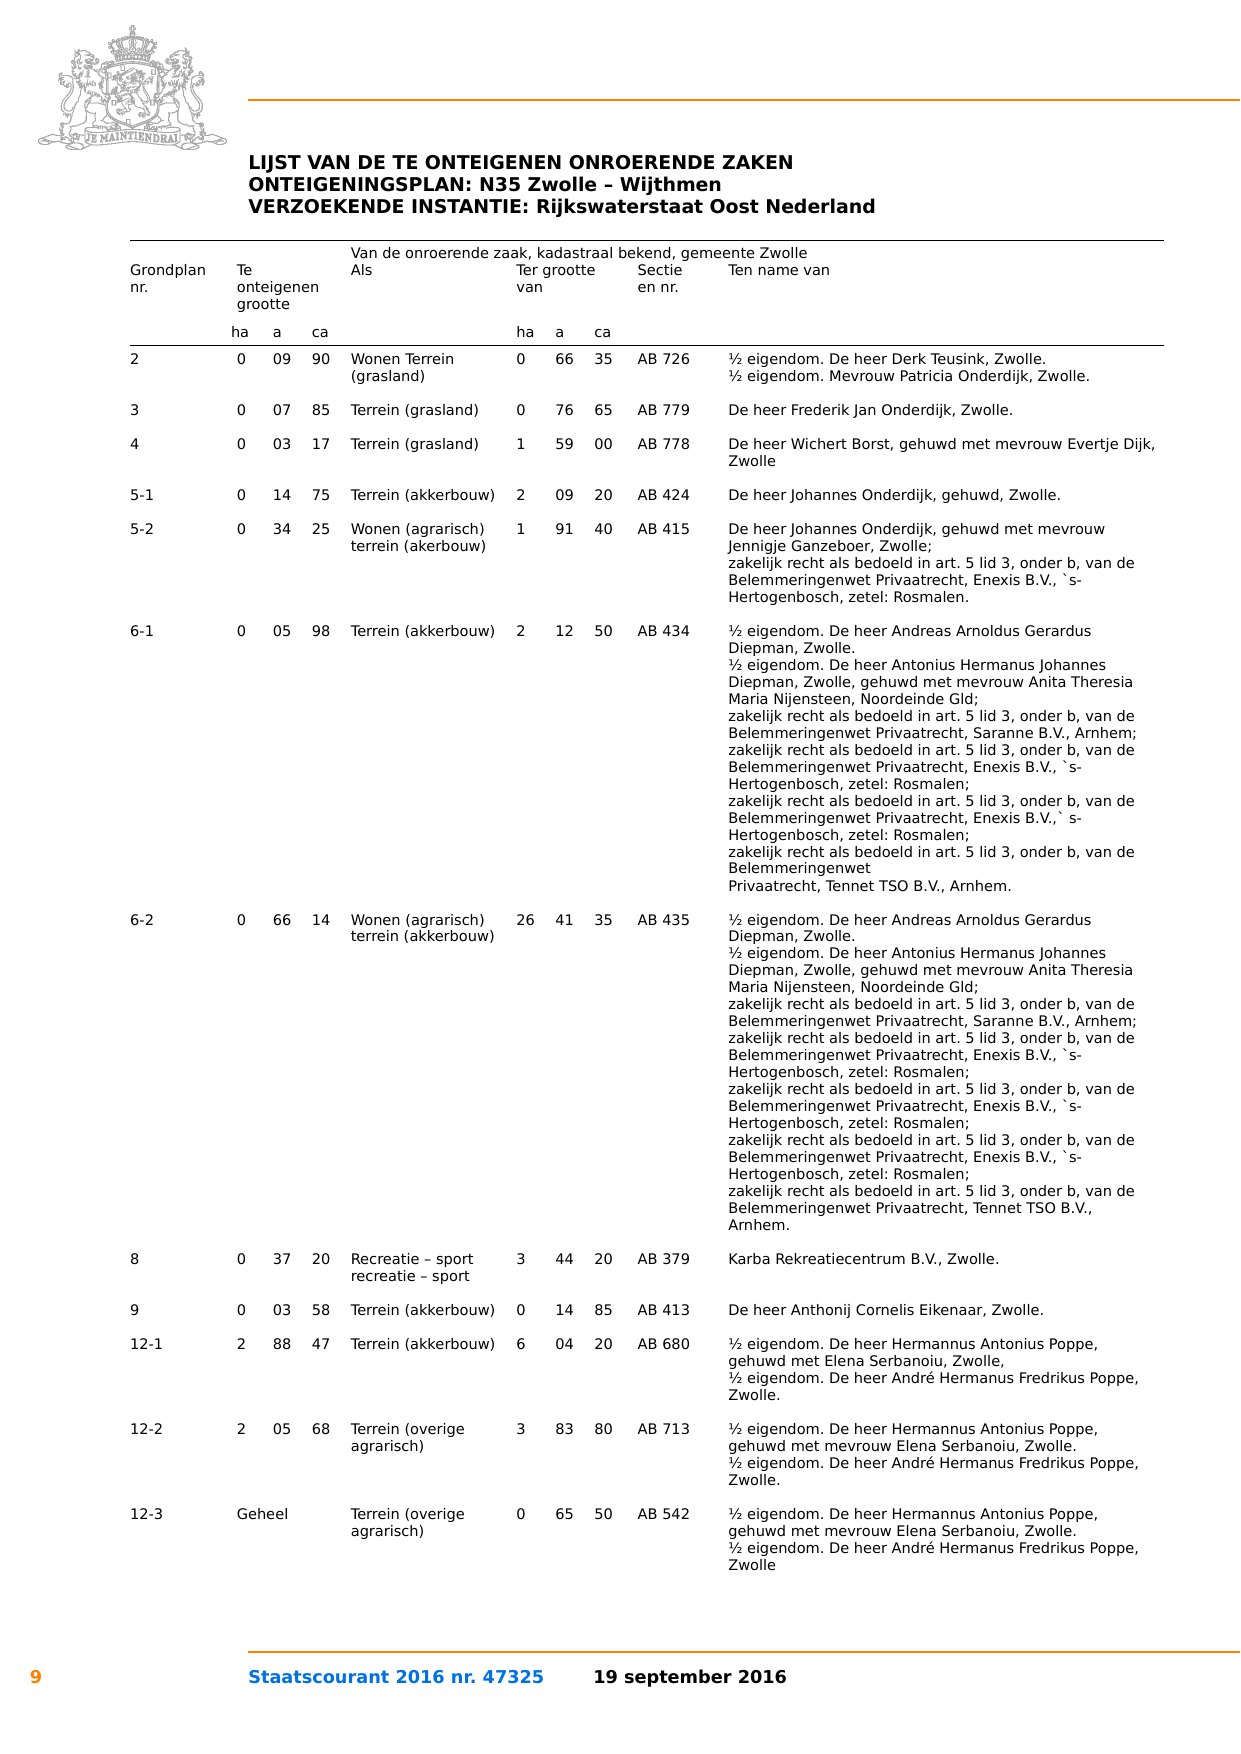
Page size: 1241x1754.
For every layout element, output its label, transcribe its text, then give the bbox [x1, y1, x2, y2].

table_cell [631, 504, 722, 521]
table_cell [267, 1574, 306, 1591]
table_cell 98 [306, 623, 344, 894]
table_cell [722, 385, 1163, 402]
table_cell [510, 419, 549, 436]
table_cell [267, 1319, 306, 1336]
table_cell 0 [231, 911, 267, 1234]
table_cell [510, 1234, 549, 1251]
table_cell AB 415 [631, 521, 722, 606]
table_cell Terrein (overige agrarisch) [345, 1421, 510, 1489]
table_cell 47 [306, 1336, 344, 1404]
table_cell 0 [231, 436, 267, 470]
table_cell 20 [588, 1336, 631, 1404]
table_cell 0 [231, 402, 267, 419]
table_cell [722, 1574, 1163, 1591]
table_cell 59 [549, 436, 588, 470]
table_cell [345, 1319, 510, 1336]
table_cell Recreatie – sport recreatie – sport [345, 1251, 510, 1285]
table_cell 6-2 [130, 911, 231, 1234]
table_cell 25 [306, 521, 344, 606]
table_cell a [549, 318, 588, 345]
table_cell Terrein (akkerbouw) [345, 1302, 510, 1319]
table_cell 76 [549, 402, 588, 419]
table_cell AB 779 [631, 402, 722, 419]
table_cell [588, 419, 631, 436]
table_cell Geheel [231, 1506, 344, 1573]
table_cell AB 413 [631, 1302, 722, 1319]
table_cell [345, 1489, 510, 1506]
table_cell [588, 385, 631, 402]
table_cell [231, 1285, 267, 1302]
table_cell [631, 1234, 722, 1251]
table_cell [549, 894, 588, 911]
table_cell [722, 1319, 1163, 1336]
table_cell 8 [130, 1251, 231, 1285]
table_cell 26 [510, 911, 549, 1234]
table_cell [722, 470, 1163, 487]
table_cell [231, 894, 267, 911]
text LIJST VAN DE TE ONTEIGENEN ONROERENDE ZAKEN [248, 152, 1163, 174]
table_cell Wonen Terrein (grasland) [345, 346, 510, 385]
table_cell 14 [549, 1302, 588, 1319]
table_cell 0 [231, 521, 267, 606]
table_cell 3 [510, 1421, 549, 1489]
table_cell 85 [588, 1302, 631, 1319]
table_cell [267, 1404, 306, 1421]
table_cell [549, 1489, 588, 1506]
table_cell [631, 1489, 722, 1506]
table_cell [722, 419, 1163, 436]
table_cell [231, 1489, 267, 1506]
table_cell [549, 419, 588, 436]
table_cell 03 [267, 1302, 306, 1319]
table_header Van de onroerende zaak, kadastraal bekend, gemeente Zwolle [345, 241, 1163, 262]
table_cell [130, 1319, 231, 1336]
table_cell [588, 894, 631, 911]
table_cell [345, 1285, 510, 1302]
table_cell 07 [267, 402, 306, 419]
table_cell AB 778 [631, 436, 722, 470]
table_cell 12-2 [130, 1421, 231, 1489]
table_cell [549, 385, 588, 402]
table_cell 9 [130, 1302, 231, 1319]
table_cell [722, 504, 1163, 521]
table_cell 14 [306, 911, 344, 1234]
table_cell ½ eigendom. De heer Hermannus Antonius Poppe, gehuwd met mevrouw Elena Serbanoiu, Zwolle. ½ eigendom. De heer André Hermanus Fredrikus Poppe, Zwolle. [722, 1421, 1163, 1489]
table_cell 41 [549, 911, 588, 1234]
table_cell AB 542 [631, 1506, 722, 1573]
table_cell ½ eigendom. De heer Andreas Arnoldus Gerardus Diepman, Zwolle. ½ eigendom. De heer Antonius Hermanus Johannes Diepman, Zwolle, gehuwd met mevrouw Anita Theresia Maria Nijensteen, Noordeinde Gld; zakelijk recht als bedoeld in art. 5 lid 3, onder b, van de Belemmeringenwet Privaatrecht, Saranne B.V., Arnhem; zakelijk recht als bedoeld in art. 5 lid 3, onder b, van de Belemmeringenwet Privaatrecht, Enexis B.V., `s-Hertogenbosch, zetel: Rosmalen; zakelijk recht als bedoeld in art. 5 lid 3, onder b, van de Belemmeringenwet Privaatrecht, Enexis B.V., `s-Hertogenbosch, zetel: Rosmalen; zakelijk recht als bedoeld in art. 5 lid 3, onder b, van de Belemmeringenwet Privaatrecht, Enexis B.V., `s-Hertogenbosch, zetel: Rosmalen; zakelijk recht als bedoeld in art. 5 lid 3, onder b, van de Belemmeringenwet Privaatrecht, Tennet TSO B.V., Arnhem. [722, 911, 1163, 1234]
table_cell [549, 1319, 588, 1336]
table_cell [231, 504, 267, 521]
table_cell AB 434 [631, 623, 722, 894]
table_cell [267, 470, 306, 487]
table_cell 3 [130, 402, 231, 419]
table_cell [549, 1234, 588, 1251]
table_cell 2 [510, 487, 549, 504]
table_cell [231, 419, 267, 436]
text ONTEIGENINGSPLAN: N35 Zwolle – Wijthmen [248, 174, 1163, 196]
table_cell [306, 419, 344, 436]
table_cell [130, 1234, 231, 1251]
table_cell [130, 1404, 231, 1421]
table_cell 2 [130, 346, 231, 385]
table_cell 65 [588, 402, 631, 419]
table_cell [631, 1404, 722, 1421]
table_cell 66 [549, 346, 588, 385]
table_cell [345, 894, 510, 911]
table_cell [631, 1285, 722, 1302]
table_cell [510, 1404, 549, 1421]
table_cell [306, 1234, 344, 1251]
table_cell 0 [231, 623, 267, 894]
table_cell [510, 504, 549, 521]
table_cell [549, 1574, 588, 1591]
table_cell 6 [510, 1336, 549, 1404]
table_cell [130, 894, 231, 911]
table_cell 90 [306, 346, 344, 385]
table_cell [345, 1574, 510, 1591]
table_cell [588, 1285, 631, 1302]
table_cell [130, 1489, 231, 1506]
table_cell 04 [549, 1336, 588, 1404]
table_cell 0 [231, 1302, 267, 1319]
table_cell 80 [588, 1421, 631, 1489]
table_cell 88 [267, 1336, 306, 1404]
table_cell 12-3 [130, 1506, 231, 1573]
table_cell ca [306, 318, 344, 345]
table_cell Ter grootte van [510, 262, 631, 318]
table_cell [510, 1319, 549, 1336]
table_cell [306, 1574, 344, 1591]
table_cell [267, 606, 306, 623]
table_cell ½ eigendom. De heer Hermannus Antonius Poppe, gehuwd met Elena Serbanoiu, Zwolle, ½ eigendom. De heer André Hermanus Fredrikus Poppe, Zwolle. [722, 1336, 1163, 1404]
table_cell [722, 1285, 1163, 1302]
table_cell 75 [306, 487, 344, 504]
table_cell 4 [130, 436, 231, 470]
table_cell Terrein (akkerbouw) [345, 487, 510, 504]
table_cell [231, 1404, 267, 1421]
table_cell [345, 470, 510, 487]
table_cell [306, 1285, 344, 1302]
table_cell De heer Anthonij Cornelis Eikenaar, Zwolle. [722, 1302, 1163, 1319]
table_cell [510, 1489, 549, 1506]
table_cell AB 680 [631, 1336, 722, 1404]
table_cell [345, 1404, 510, 1421]
table_cell [588, 1489, 631, 1506]
table_cell Terrein (akkerbouw) [345, 1336, 510, 1404]
table_cell De heer Wichert Borst, gehuwd met mevrouw Evertje Dijk, Zwolle [722, 436, 1163, 470]
table_cell [631, 385, 722, 402]
table_cell 66 [267, 911, 306, 1234]
table_cell [588, 1319, 631, 1336]
table_cell [510, 1285, 549, 1302]
table_cell [549, 470, 588, 487]
table_cell Terrein (akkerbouw) [345, 623, 510, 894]
table_cell [231, 1574, 267, 1591]
table_cell [588, 470, 631, 487]
table_cell 83 [549, 1421, 588, 1489]
table_cell 91 [549, 521, 588, 606]
table_cell [549, 606, 588, 623]
table_cell 1 [510, 436, 549, 470]
table_cell 09 [549, 487, 588, 504]
table_cell [631, 1574, 722, 1591]
table_cell [306, 894, 344, 911]
table_cell 20 [588, 1251, 631, 1285]
table_cell 3 [510, 1251, 549, 1285]
table_cell [267, 1489, 306, 1506]
table_cell 1 [510, 521, 549, 606]
table_cell 0 [510, 402, 549, 419]
table_cell [722, 1489, 1163, 1506]
picture [38, 25, 227, 150]
table_cell 65 [549, 1506, 588, 1573]
table_header [130, 241, 344, 262]
table_cell [588, 504, 631, 521]
table_cell [231, 470, 267, 487]
table_cell [306, 606, 344, 623]
table_cell [231, 606, 267, 623]
table_cell [722, 1404, 1163, 1421]
table_cell [631, 419, 722, 436]
table_cell [549, 1285, 588, 1302]
table_cell Wonen (agrarisch) terrein (akkerbouw) [345, 911, 510, 1234]
table_cell 44 [549, 1251, 588, 1285]
table_cell [130, 1574, 231, 1591]
table_cell 0 [231, 487, 267, 504]
table_cell [345, 385, 510, 402]
table_cell [588, 606, 631, 623]
table_cell 2 [231, 1421, 267, 1489]
table_cell De heer Johannes Onderdijk, gehuwd, Zwolle. [722, 487, 1163, 504]
table_cell 05 [267, 623, 306, 894]
table_cell 0 [510, 346, 549, 385]
table_cell ha [510, 318, 549, 345]
table_cell AB 379 [631, 1251, 722, 1285]
table_cell [130, 385, 231, 402]
table_cell 34 [267, 521, 306, 606]
table_cell [631, 470, 722, 487]
text VERZOEKENDE INSTANTIE: Rijkswaterstaat Oost Nederland [248, 196, 1163, 218]
table_cell [306, 470, 344, 487]
table_cell [231, 385, 267, 402]
table_cell 5-2 [130, 521, 231, 606]
table_cell [345, 504, 510, 521]
table_cell [231, 1234, 267, 1251]
table_cell [588, 1404, 631, 1421]
table_cell 17 [306, 436, 344, 470]
table_cell 00 [588, 436, 631, 470]
table_cell [631, 1319, 722, 1336]
table_cell AB 713 [631, 1421, 722, 1489]
table_cell ca [588, 318, 631, 345]
table_cell 20 [306, 1251, 344, 1285]
table_cell [306, 1404, 344, 1421]
table_cell 58 [306, 1302, 344, 1319]
table_cell 2 [231, 1336, 267, 1404]
table_cell 0 [510, 1506, 549, 1573]
table_cell [510, 606, 549, 623]
table_cell [722, 1234, 1163, 1251]
table_cell [306, 504, 344, 521]
table_cell [549, 504, 588, 521]
table_cell [130, 1285, 231, 1302]
table_cell [345, 606, 510, 623]
table_cell Ten name van [722, 262, 1163, 345]
table_cell [722, 606, 1163, 623]
table_cell AB 726 [631, 346, 722, 385]
table_cell ½ eigendom. De heer Derk Teusink, Zwolle. ½ eigendom. Mevrouw Patricia Onderdijk, Zwolle. [722, 346, 1163, 385]
table_cell [231, 1319, 267, 1336]
table_cell [267, 504, 306, 521]
table_cell Sectie en nr. [631, 262, 722, 345]
table_cell [345, 1234, 510, 1251]
table_cell AB 435 [631, 911, 722, 1234]
table_cell [306, 1319, 344, 1336]
table_cell Te onteigenen grootte [231, 262, 344, 318]
table_cell [306, 385, 344, 402]
table_cell 0 [231, 1251, 267, 1285]
table_cell [510, 385, 549, 402]
table_cell 09 [267, 346, 306, 385]
table_cell [130, 470, 231, 487]
table_cell 50 [588, 623, 631, 894]
table_cell [267, 1285, 306, 1302]
table_cell [510, 1574, 549, 1591]
table_cell [631, 894, 722, 911]
table_cell 6-1 [130, 623, 231, 894]
table_cell 20 [588, 487, 631, 504]
table_cell [588, 1574, 631, 1591]
table_cell De heer Frederik Jan Onderdijk, Zwolle. [722, 402, 1163, 419]
table_cell 12 [549, 623, 588, 894]
table_cell 37 [267, 1251, 306, 1285]
table_cell [345, 419, 510, 436]
table_cell [510, 894, 549, 911]
table_cell 12-1 [130, 1336, 231, 1404]
table_cell Wonen (agrarisch) terrein (akerbouw) [345, 521, 510, 606]
table_cell Karba Rekreatiecentrum B.V., Zwolle. [722, 1251, 1163, 1285]
table_cell AB 424 [631, 487, 722, 504]
table_cell [267, 385, 306, 402]
table_cell 05 [267, 1421, 306, 1489]
table_cell 2 [510, 623, 549, 894]
table_cell [130, 606, 231, 623]
table_cell Terrein (overige agrarisch) [345, 1506, 510, 1573]
table_cell [267, 419, 306, 436]
table_cell [510, 470, 549, 487]
table_cell [130, 504, 231, 521]
table_cell [267, 894, 306, 911]
table_cell [306, 1489, 344, 1506]
table_cell 35 [588, 346, 631, 385]
table_cell 35 [588, 911, 631, 1234]
table_cell 5-1 [130, 487, 231, 504]
table_cell [722, 894, 1163, 911]
table_cell Grondplan nr. [130, 262, 231, 345]
table_cell ½ eigendom. De heer Andreas Arnoldus Gerardus Diepman, Zwolle. ½ eigendom. De heer Antonius Hermanus Johannes Diepman, Zwolle, gehuwd met mevrouw Anita Theresia Maria Nijensteen, Noordeinde Gld; zakelijk recht als bedoeld in art. 5 lid 3, onder b, van de Belemmeringenwet Privaatrecht, Saranne B.V., Arnhem; zakelijk recht als bedoeld in art. 5 lid 3, onder b, van de Belemmeringenwet Privaatrecht, Enexis B.V., `s-Hertogenbosch, zetel: Rosmalen; zakelijk recht als bedoeld in art. 5 lid 3, onder b, van de Belemmeringenwet Privaatrecht, Enexis B.V.,` s-Hertogenbosch, zetel: Rosmalen; zakelijk recht als bedoeld in art. 5 lid 3, onder b, van de Belemmeringenwet Privaatrecht, Tennet TSO B.V., Arnhem. [722, 623, 1163, 894]
table_cell 03 [267, 436, 306, 470]
table_cell De heer Johannes Onderdijk, gehuwd met mevrouw Jennigje Ganzeboer, Zwolle; zakelijk recht als bedoeld in art. 5 lid 3, onder b, van de Belemmeringenwet Privaatrecht, Enexis B.V., `s-Hertogenbosch, zetel: Rosmalen. [722, 521, 1163, 606]
table_cell [549, 1404, 588, 1421]
table_cell [631, 606, 722, 623]
table_cell Terrein (grasland) [345, 436, 510, 470]
table_cell 50 [588, 1506, 631, 1573]
table_cell 40 [588, 521, 631, 606]
table_cell 0 [510, 1302, 549, 1319]
table_cell Als [345, 262, 510, 345]
table_cell 85 [306, 402, 344, 419]
table_cell ½ eigendom. De heer Hermannus Antonius Poppe, gehuwd met mevrouw Elena Serbanoiu, Zwolle. ½ eigendom. De heer André Hermanus Fredrikus Poppe, Zwolle [722, 1506, 1163, 1573]
table_cell a [267, 318, 306, 345]
table_cell 14 [267, 487, 306, 504]
table_cell Terrein (grasland) [345, 402, 510, 419]
table_cell [130, 419, 231, 436]
table_cell [267, 1234, 306, 1251]
table_cell ha [231, 318, 267, 345]
table_cell 0 [231, 346, 267, 385]
table_cell 68 [306, 1421, 344, 1489]
table_cell [588, 1234, 631, 1251]
